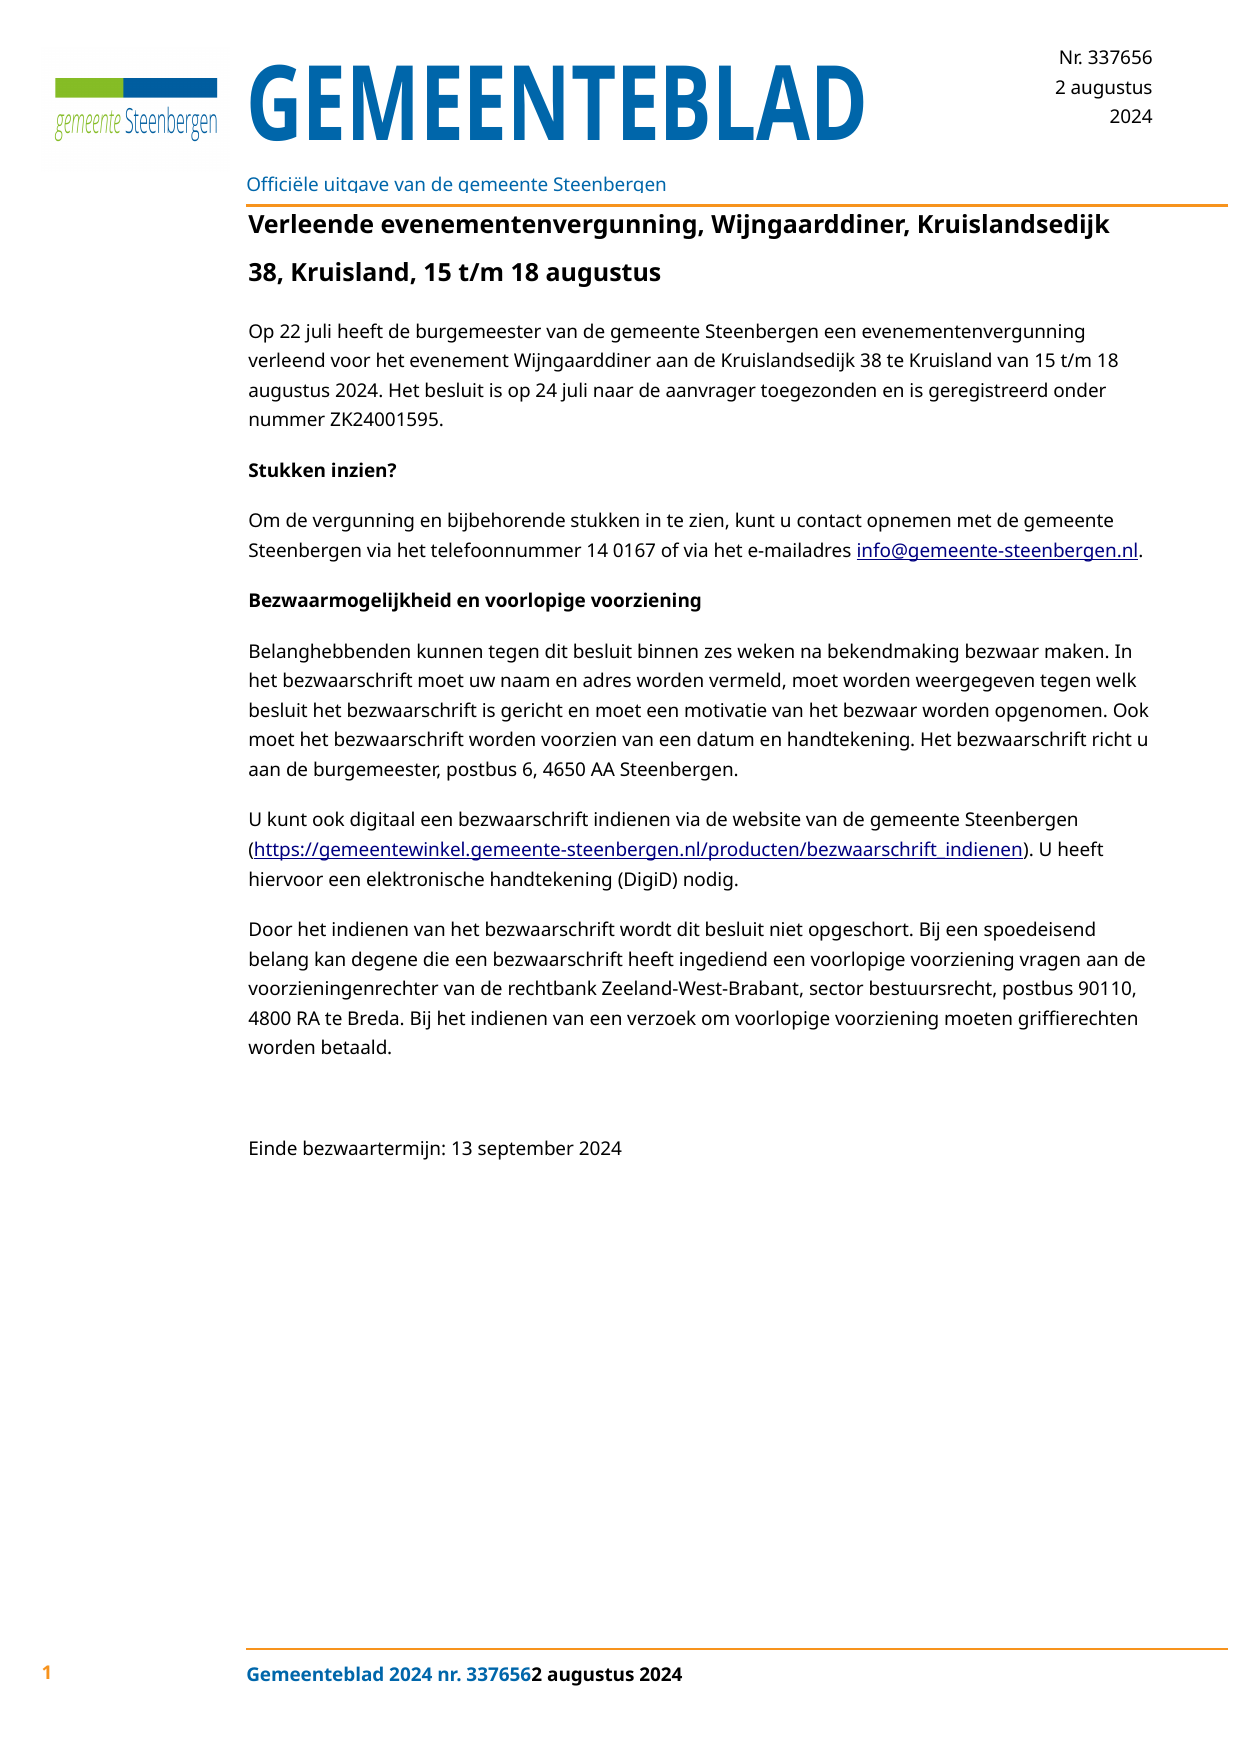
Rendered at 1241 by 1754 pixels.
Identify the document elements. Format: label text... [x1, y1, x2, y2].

text U kunt ook digitaal een bezwaarschrift indienen via de website van de gemeente Steenbergen (https://gemeentewinkel.gemeente-steenbergen.nl/producten/bezwaarschrift_indienen). U heeft hiervoor een elektronische handtekening (DigiD) nodig. [248, 807, 1152, 892]
text Bezwaarmogelijkheid en voorlopige voorziening [248, 587, 1152, 613]
text Stukken inzien? [248, 457, 1152, 483]
text ­ [248, 1085, 1152, 1111]
text Einde bezwaartermijn: 13 september 2024 [248, 1135, 1152, 1161]
text Verleende evenementenvergunning, Wijngaarddiner, Kruislandsedijk 38, Kruisland, 15 t/m 18 augustus [248, 207, 1152, 288]
picture [41, 47, 231, 172]
text Belanghebbenden kunnen tegen dit besluit binnen zes weken na bekendmaking bezwaar maken. In het bezwaarschrift moet uw naam en adres worden vermeld, moet worden weergegeven tegen welk besluit het bezwaarschrift is gericht en moet een motivatie van het bezwaar worden opgenomen. Ook moet het bezwaarschrift worden voorzien van een datum en handtekening. Het bezwaarschrift richt u aan de burgemeester, postbus 6, 4650 AA Steenbergen. [248, 638, 1152, 782]
text Op 22 juli heeft de burgemeester van de gemeente Steenbergen een evenementenvergunning verleend voor het evenement Wijngaarddiner aan de Kruislandsedijk 38 te Kruisland van 15 t/m 18 augustus 2024. Het besluit is op 24 juli naar de aanvrager toegezonden en is geregistreerd onder nummer ZK24001595. [248, 318, 1152, 432]
text Om de vergunning en bijbehorende stukken in te zien, kunt u contact opnemen met de gemeente Steenbergen via het telefoonnummer 14 0167 of via het e-mailadres info@gemeente-steenbergen.nl. [248, 507, 1152, 563]
text Door het indienen van het bezwaarschrift wordt dit besluit niet opgeschort. Bij een spoedeisend belang kan degene die een bezwaarschrift heeft ingediend een voorlopige voorziening vragen aan de voorzieningenrechter van de rechtbank Zeeland-West-Brabant, sector bestuursrecht, postbus 90110, 4800 RA te Breda. Bij het indienen van een verzoek om voorlopige voorziening moeten griffierechten worden betaald. [248, 916, 1152, 1060]
